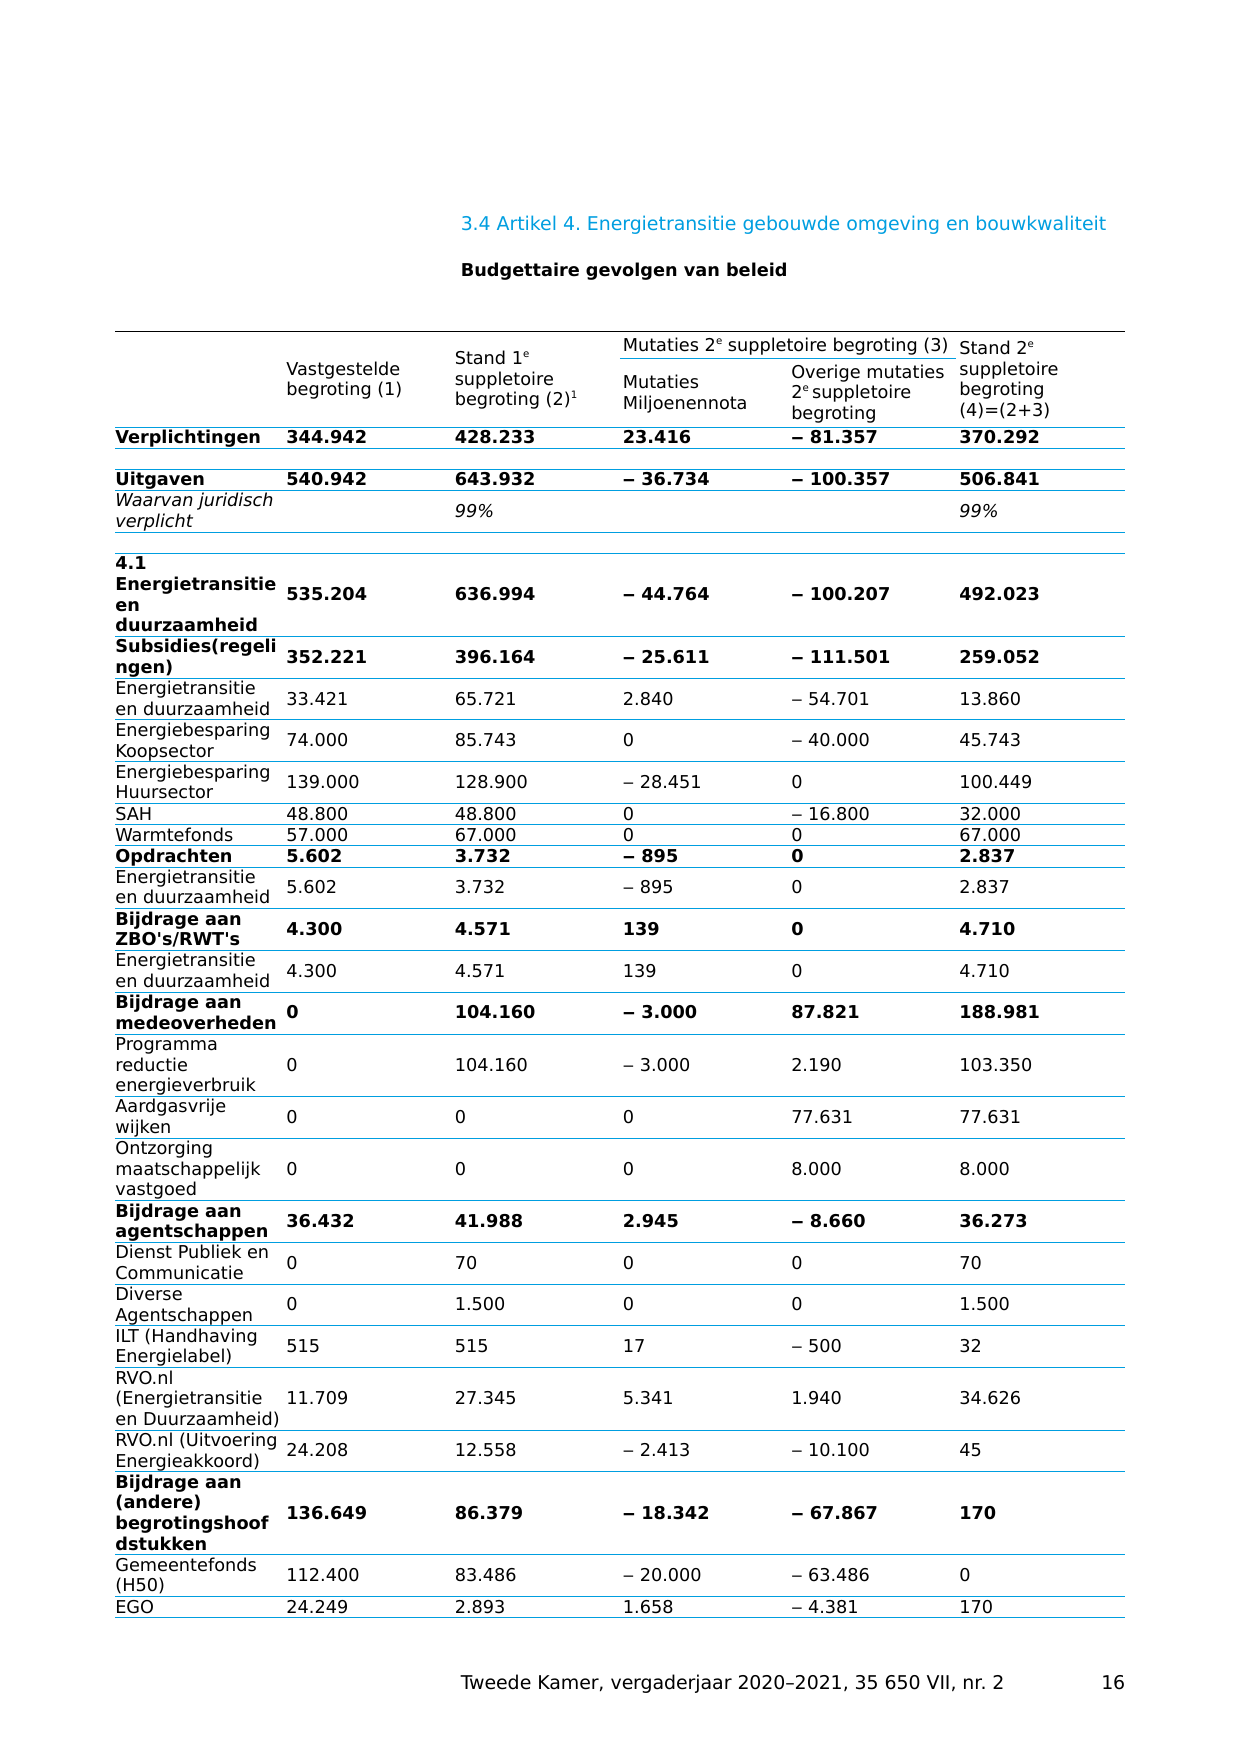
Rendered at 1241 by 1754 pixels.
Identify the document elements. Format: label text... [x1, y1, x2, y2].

table_cell [788, 491, 956, 532]
table_cell 77.631 [788, 1097, 956, 1138]
table_cell ‒ 63.486 [788, 1555, 956, 1596]
table_cell 4.300 [283, 951, 452, 992]
table_cell RVO.nl (Uitvoering Energieakkoord) [115, 1431, 283, 1471]
table_cell 4.710 [956, 909, 1125, 950]
table_cell 128.900 [452, 762, 620, 803]
table_cell 2.945 [620, 1201, 788, 1242]
table_cell 515 [452, 1326, 620, 1367]
table_cell 70 [452, 1243, 620, 1283]
table_cell 2.190 [788, 1035, 956, 1096]
table_cell 0 [283, 1285, 452, 1325]
table_cell 23.416 [620, 428, 788, 448]
table_cell 13.860 [956, 679, 1125, 719]
table_cell [115, 533, 283, 553]
table_cell ‒ 500 [788, 1326, 956, 1367]
table_cell 24.249 [283, 1597, 452, 1617]
table_cell Verplichtingen [115, 428, 283, 448]
table_cell 85.743 [452, 720, 620, 761]
table_cell Mutaties 2e suppletoire begroting (3) [620, 332, 956, 358]
table_cell 36.432 [283, 1201, 452, 1242]
table_cell 5.602 [283, 868, 452, 908]
table_cell 41.988 [452, 1201, 620, 1242]
table_cell Bijdrage aan ZBO's/RWT's [115, 909, 283, 950]
table_cell 45.743 [956, 720, 1125, 761]
table_cell ‒ 16.800 [788, 804, 956, 824]
table_cell 5.602 [283, 846, 452, 866]
table_cell 636.994 [452, 554, 620, 636]
table_cell 344.942 [283, 428, 452, 448]
table_cell 0 [283, 1139, 452, 1200]
table_cell Aardgasvrije wijken [115, 1097, 283, 1138]
table_cell RVO.nl (Energietransitie en Duurzaamheid) [115, 1368, 283, 1429]
table_cell Warmtefonds [115, 825, 283, 845]
table_cell 0 [620, 804, 788, 824]
table_cell 0 [620, 825, 788, 845]
table_cell 3.732 [452, 868, 620, 908]
table_cell 0 [788, 1243, 956, 1283]
table_cell 48.800 [452, 804, 620, 824]
table_cell ‒ 20.000 [620, 1555, 788, 1596]
table_cell 17 [620, 1326, 788, 1367]
table_cell Overige mutaties 2e suppletoire begroting [788, 359, 956, 426]
table_cell 0 [283, 1097, 452, 1138]
table_cell Mutaties Miljoenennota [620, 359, 788, 426]
table_header Tabel 7 Budgettaire gevolgen van beleidsartikel 4. Energietransitie gebouwde omgeving en bouwkwaliteit (Tweede suppletoire begroting) (bedragen x € 1.000) [115, 283, 1125, 331]
table_cell 77.631 [956, 1097, 1125, 1138]
table_cell 2.840 [620, 679, 788, 719]
table_cell 33.421 [283, 679, 452, 719]
table_cell 188.981 [956, 993, 1125, 1033]
table_cell SAH [115, 804, 283, 824]
table_cell ‒ 18.342 [620, 1472, 788, 1554]
table_cell 0 [788, 868, 956, 908]
table_cell 170 [956, 1597, 1125, 1617]
table_cell ‒ 8.660 [788, 1201, 956, 1242]
table_cell ILT (Handhaving Energielabel) [115, 1326, 283, 1367]
table_cell ‒ 44.764 [620, 554, 788, 636]
table_cell Diverse Agentschappen [115, 1285, 283, 1325]
table_cell 396.164 [452, 637, 620, 678]
text Budgettaire gevolgen van beleid [461, 258, 1125, 281]
table_cell 352.221 [283, 637, 452, 678]
table_cell Energietransitie en duurzaamheid [115, 679, 283, 719]
table_cell 136.649 [283, 1472, 452, 1554]
table_cell Waarvan juridisch verplicht [115, 491, 283, 532]
table_cell ‒ 3.000 [620, 993, 788, 1033]
table_cell Energiebesparing Huursector [115, 762, 283, 803]
table_cell 87.821 [788, 993, 956, 1033]
table_cell 139 [620, 909, 788, 950]
table_cell 57.000 [283, 825, 452, 845]
table_cell 86.379 [452, 1472, 620, 1554]
table_cell 0 [620, 1285, 788, 1325]
table_cell [452, 533, 620, 553]
table_cell 83.486 [452, 1555, 620, 1596]
table_cell [956, 533, 1125, 553]
table_cell ‒ 111.501 [788, 637, 956, 678]
table_cell 139 [620, 951, 788, 992]
table_cell Bijdrage aan agentschappen [115, 1201, 283, 1242]
table_cell 0 [283, 1035, 452, 1096]
table_cell 0 [452, 1097, 620, 1138]
table_cell [283, 491, 452, 532]
table_cell 535.204 [283, 554, 452, 636]
table_cell ‒ 28.451 [620, 762, 788, 803]
table_cell ‒ 25.611 [620, 637, 788, 678]
table_cell 2.893 [452, 1597, 620, 1617]
table_cell 70 [956, 1243, 1125, 1283]
table_cell 4.571 [452, 909, 620, 950]
table_cell 1.500 [956, 1285, 1125, 1325]
table_cell ‒ 67.867 [788, 1472, 956, 1554]
table_cell 1.658 [620, 1597, 788, 1617]
table_cell 74.000 [283, 720, 452, 761]
table_cell 370.292 [956, 428, 1125, 448]
table_cell Energietransitie en duurzaamheid [115, 951, 283, 992]
table_cell 170 [956, 1472, 1125, 1554]
table_cell 0 [788, 909, 956, 950]
table_cell 67.000 [956, 825, 1125, 845]
table_cell ‒ 3.000 [620, 1035, 788, 1096]
table_cell 67.000 [452, 825, 620, 845]
table_cell 8.000 [788, 1139, 956, 1200]
table_cell 0 [788, 951, 956, 992]
table_cell 0 [788, 1285, 956, 1325]
table_cell 5.341 [620, 1368, 788, 1429]
table_cell 4.300 [283, 909, 452, 950]
table_cell 27.345 [452, 1368, 620, 1429]
table_cell Bijdrage aan (andere) begrotingshoofdstukken [115, 1472, 283, 1554]
table_cell Ontzorging maatschappelijk vastgoed [115, 1139, 283, 1200]
table_cell [283, 449, 452, 469]
table_cell Energiebesparing Koopsector [115, 720, 283, 761]
table_cell EGO [115, 1597, 283, 1617]
table_cell [956, 449, 1125, 469]
table_cell 99% [452, 491, 620, 532]
table_cell 0 [956, 1555, 1125, 1596]
table_cell ‒ 895 [620, 868, 788, 908]
table_cell 0 [620, 720, 788, 761]
table_cell 428.233 [452, 428, 620, 448]
table_cell 2.837 [956, 846, 1125, 866]
table_cell 0 [788, 825, 956, 845]
table_cell ‒ 2.413 [620, 1431, 788, 1471]
table_cell 1.500 [452, 1285, 620, 1325]
table_cell 104.160 [452, 993, 620, 1033]
table_cell 104.160 [452, 1035, 620, 1096]
table_cell 0 [788, 762, 956, 803]
table_cell ‒ 895 [620, 846, 788, 866]
table_cell ‒ 100.357 [788, 470, 956, 490]
table_cell ‒ 100.207 [788, 554, 956, 636]
table_cell 139.000 [283, 762, 452, 803]
table_cell 65.721 [452, 679, 620, 719]
table_cell 4.1 Energietransitie en duurzaamheid [115, 554, 283, 636]
table_cell 112.400 [283, 1555, 452, 1596]
table_cell 0 [620, 1139, 788, 1200]
table_cell [620, 449, 788, 469]
table_cell ‒ 81.357 [788, 428, 956, 448]
table_cell 48.800 [283, 804, 452, 824]
table_cell 32 [956, 1326, 1125, 1367]
table_cell ‒ 54.701 [788, 679, 956, 719]
table_cell Stand 2e suppletoire begroting (4)=(2+3) [956, 332, 1125, 426]
table_cell Subsidies(regelingen) [115, 637, 283, 678]
table_cell Dienst Publiek en Communicatie [115, 1243, 283, 1283]
table_cell 506.841 [956, 470, 1125, 490]
table_cell [620, 533, 788, 553]
table_cell [115, 332, 283, 426]
table_cell [788, 449, 956, 469]
table_cell 99% [956, 491, 1125, 532]
table_cell Uitgaven [115, 470, 283, 490]
table_cell [115, 449, 283, 469]
table_cell 100.449 [956, 762, 1125, 803]
table_cell 540.942 [283, 470, 452, 490]
table_cell 11.709 [283, 1368, 452, 1429]
table_cell 0 [283, 993, 452, 1033]
table_cell 0 [283, 1243, 452, 1283]
table_cell Vastgestelde begroting (1) [283, 332, 452, 426]
table_cell 0 [452, 1139, 620, 1200]
table_cell ‒ 4.381 [788, 1597, 956, 1617]
table_cell 34.626 [956, 1368, 1125, 1429]
table_cell Programma reductie energieverbruik [115, 1035, 283, 1096]
table_cell 4.571 [452, 951, 620, 992]
table_cell ‒ 36.734 [620, 470, 788, 490]
table_cell 3.732 [452, 846, 620, 866]
table_cell [788, 533, 956, 553]
table_cell Opdrachten [115, 846, 283, 866]
table_cell [452, 449, 620, 469]
table_cell 515 [283, 1326, 452, 1367]
table_cell 32.000 [956, 804, 1125, 824]
table_cell 103.350 [956, 1035, 1125, 1096]
table_cell Gemeentefonds (H50) [115, 1555, 283, 1596]
table_cell [620, 491, 788, 532]
table_cell 1.940 [788, 1368, 956, 1429]
table_cell [283, 533, 452, 553]
table_cell 2.837 [956, 868, 1125, 908]
table_cell ‒ 10.100 [788, 1431, 956, 1471]
table_cell 45 [956, 1431, 1125, 1471]
table_cell 8.000 [956, 1139, 1125, 1200]
table_cell 643.932 [452, 470, 620, 490]
table_cell 12.558 [452, 1431, 620, 1471]
table_cell 0 [788, 846, 956, 866]
table_cell 24.208 [283, 1431, 452, 1471]
table_cell Bijdrage aan medeoverheden [115, 993, 283, 1033]
title 3.4 Artikel 4. Energietransitie gebouwde omgeving en bouwkwaliteit [461, 213, 1125, 235]
table_cell 0 [620, 1097, 788, 1138]
table_cell 36.273 [956, 1201, 1125, 1242]
table_cell Stand 1e suppletoire begroting (2)1 [452, 332, 620, 426]
table_cell 0 [620, 1243, 788, 1283]
table_cell ‒ 40.000 [788, 720, 956, 761]
table_cell 259.052 [956, 637, 1125, 678]
table_cell Energietransitie en duurzaamheid [115, 868, 283, 908]
table_cell 4.710 [956, 951, 1125, 992]
table_cell 492.023 [956, 554, 1125, 636]
